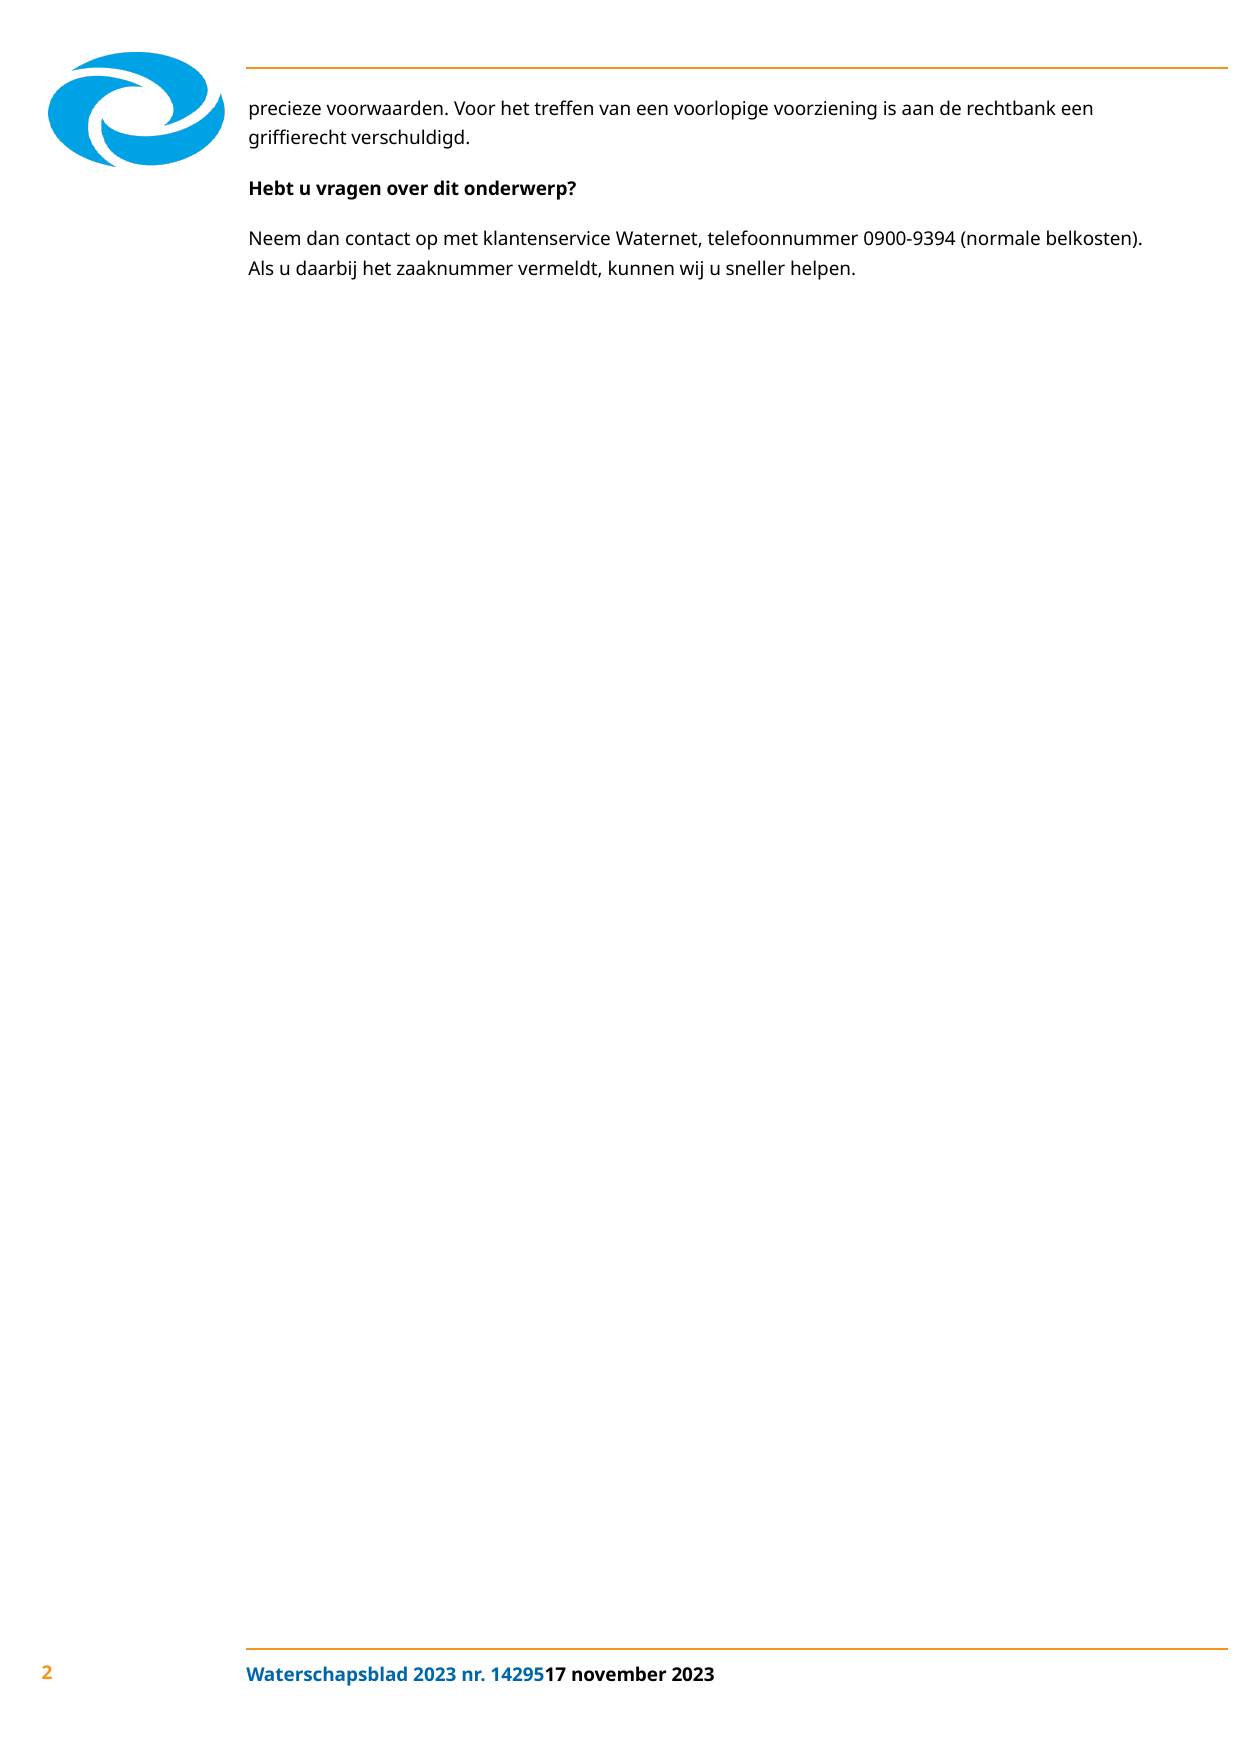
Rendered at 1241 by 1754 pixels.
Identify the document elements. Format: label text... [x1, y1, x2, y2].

text Neem dan contact op met klantenservice Waternet, telefoonnummer 0900-9394 (normale belkosten). Als u daarbij het zaaknummer vermeldt, kunnen wij u sneller helpen. [248, 225, 1152, 281]
text Hebt u vragen over dit onderwerp? [248, 175, 1152, 201]
text precieze voorwaarden. Voor het treffen van een voorlopige voorziening is aan de rechtbank een griffierecht verschuldigd. [248, 95, 1152, 150]
picture [41, 47, 231, 172]
